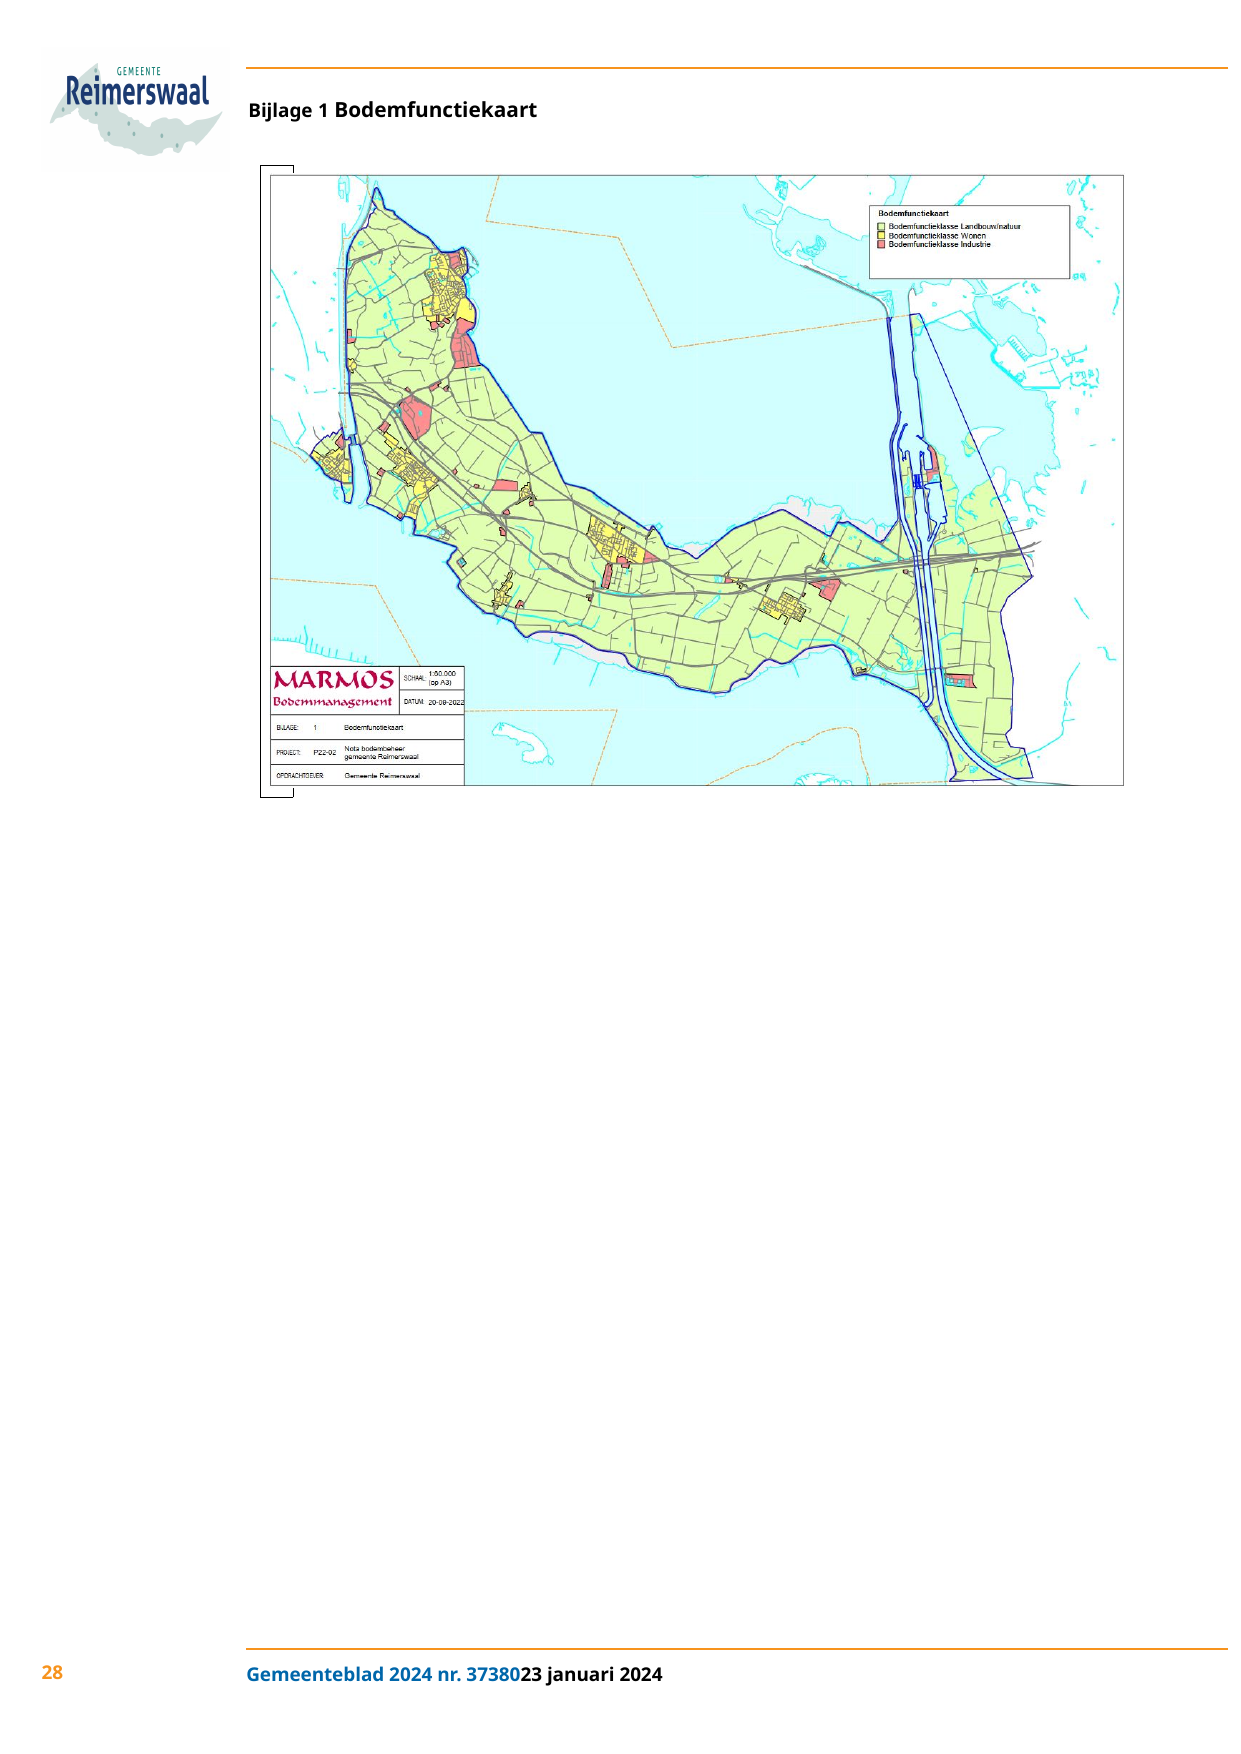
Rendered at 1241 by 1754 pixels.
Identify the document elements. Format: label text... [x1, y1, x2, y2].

picture [268, 173, 1125, 788]
text Bijlage 1 Bodemfunctiekaart [248, 95, 1152, 123]
picture [41, 47, 231, 172]
